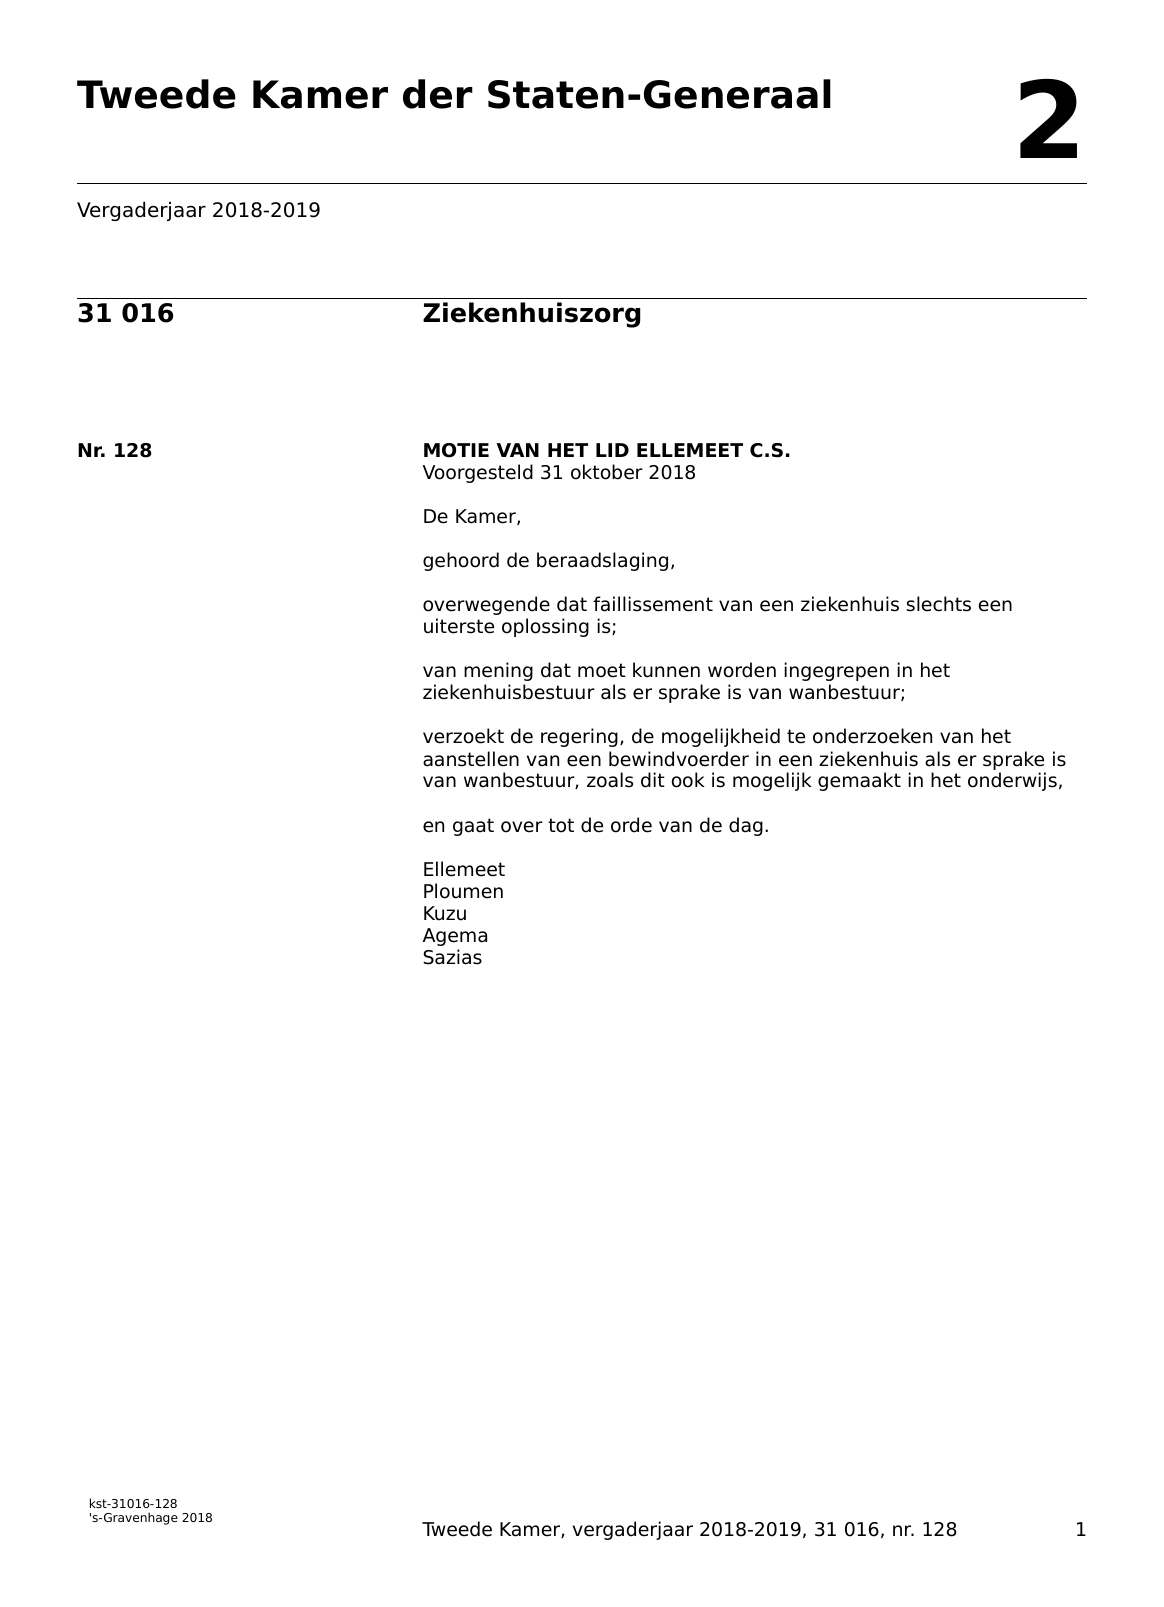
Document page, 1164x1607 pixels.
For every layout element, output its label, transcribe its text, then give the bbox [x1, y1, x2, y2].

text De Kamer, [422, 506, 1087, 528]
text van mening dat moet kunnen worden ingegrepen in het ziekenhuisbestuur als er sprake is van wanbestuur; [422, 660, 1087, 704]
text Voorgesteld 31 oktober 2018 [422, 462, 1087, 484]
text kst-31016-128 [88, 1497, 323, 1511]
text Agema [422, 925, 1087, 947]
text verzoekt de regering, de mogelijkheid te onderzoeken van het aanstellen van een bewindvoerder in een ziekenhuis als er sprake is van wanbestuur, zoals dit ook is mogelijk gemaakt in het onderwijs, [422, 726, 1087, 792]
text Sazias [422, 947, 1087, 969]
text Ploumen [422, 881, 1087, 903]
table_cell Vergaderjaar 2018-2019 [77, 184, 1087, 298]
text overwegende dat faillissement van een ziekenhuis slechts een uiterste oplossing is; [422, 594, 1087, 638]
text en gaat over tot de orde van de dag. [422, 814, 1087, 837]
text 's-Gravenhage 2018 [88, 1511, 323, 1525]
subtitle 31 016 Ziekenhuiszorg [77, 299, 1087, 329]
text gehoord de beraadslaging, [422, 550, 1087, 572]
table_header Tweede Kamer der Staten-Generaal [77, 59, 886, 183]
text Ellemeet [422, 859, 1087, 881]
table_header 2 [886, 59, 1087, 183]
subtitle Nr. 128 MOTIE VAN HET LID ELLEMEET C.S. [77, 440, 1087, 462]
text Kuzu [422, 903, 1087, 925]
